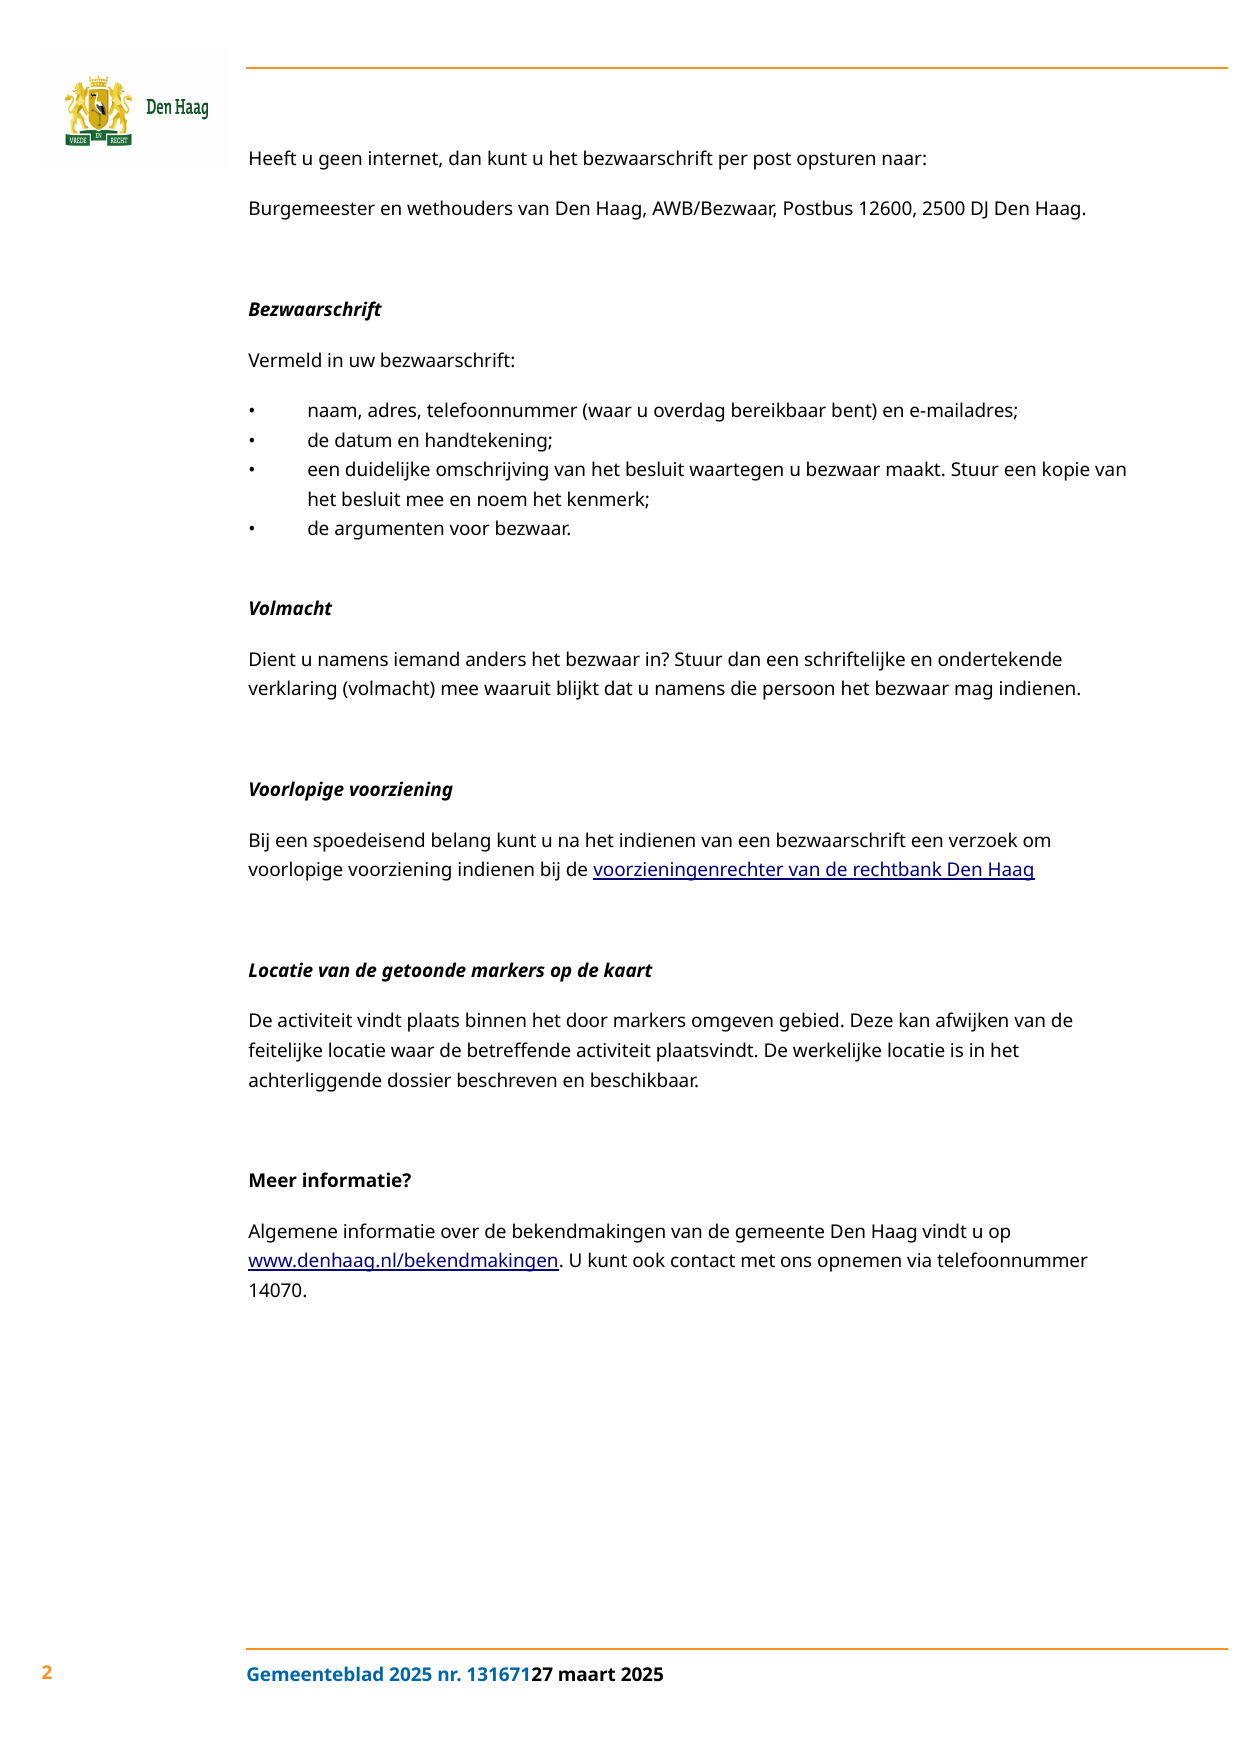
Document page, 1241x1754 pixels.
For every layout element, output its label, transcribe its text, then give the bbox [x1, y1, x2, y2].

text De activiteit vindt plaats binnen het door markers omgeven gebied. Deze kan afwijken van de feitelijke locatie waar de betreffende activiteit plaatsvindt. De werkelijke locatie is in het achterliggende dossier beschreven en beschikbaar. [248, 1008, 1152, 1093]
text Voorlopige voorziening [248, 776, 1152, 802]
text Meer informatie? [248, 1168, 1152, 1193]
text Volmacht [248, 596, 1152, 621]
text Burgemeester en wethouders van Den Haag, AWB/Bezwaar, Postbus 12600, 2500 DJ Den Haag. [248, 196, 1152, 221]
list naam, adres, telefoonnummer (waar u overdag bereikbaar bent) en e-mailadres; [248, 397, 1152, 423]
text Dient u namens iemand anders het bezwaar in? Stuur dan een schriftelijke en ondertekende verklaring (volmacht) mee waaruit blijkt dat u namens die persoon het bezwaar mag indienen. [248, 646, 1152, 701]
text Vermeld in uw bezwaarschrift: [248, 347, 1152, 373]
text Bij een spoedeisend belang kunt u na het indienen van een bezwaarschrift een verzoek om voorlopige voorziening indienen bij de voorzieningenrechter van de rechtbank Den Haag [248, 827, 1152, 882]
text Bezwaarschrift [248, 296, 1152, 322]
list een duidelijke omschrijving van het besluit waartegen u bezwaar maakt. Stuur een kopie van het besluit mee en noem het kenmerk; [248, 456, 1152, 512]
text Algemene informatie over de bekendmakingen van de gemeente Den Haag vindt u op www.denhaag.nl/bekendmakingen. U kunt ook contact met ons opnemen via telefoonnummer 14070. [248, 1218, 1152, 1303]
picture [41, 47, 231, 172]
text Locatie van de getoonde markers op de kaart [248, 957, 1152, 983]
text Heeft u geen internet, dan kunt u het bezwaarschrift per post opsturen naar: [248, 145, 1152, 171]
list de argumenten voor bezwaar. [248, 516, 1152, 541]
list de datum en handtekening; [248, 427, 1152, 453]
